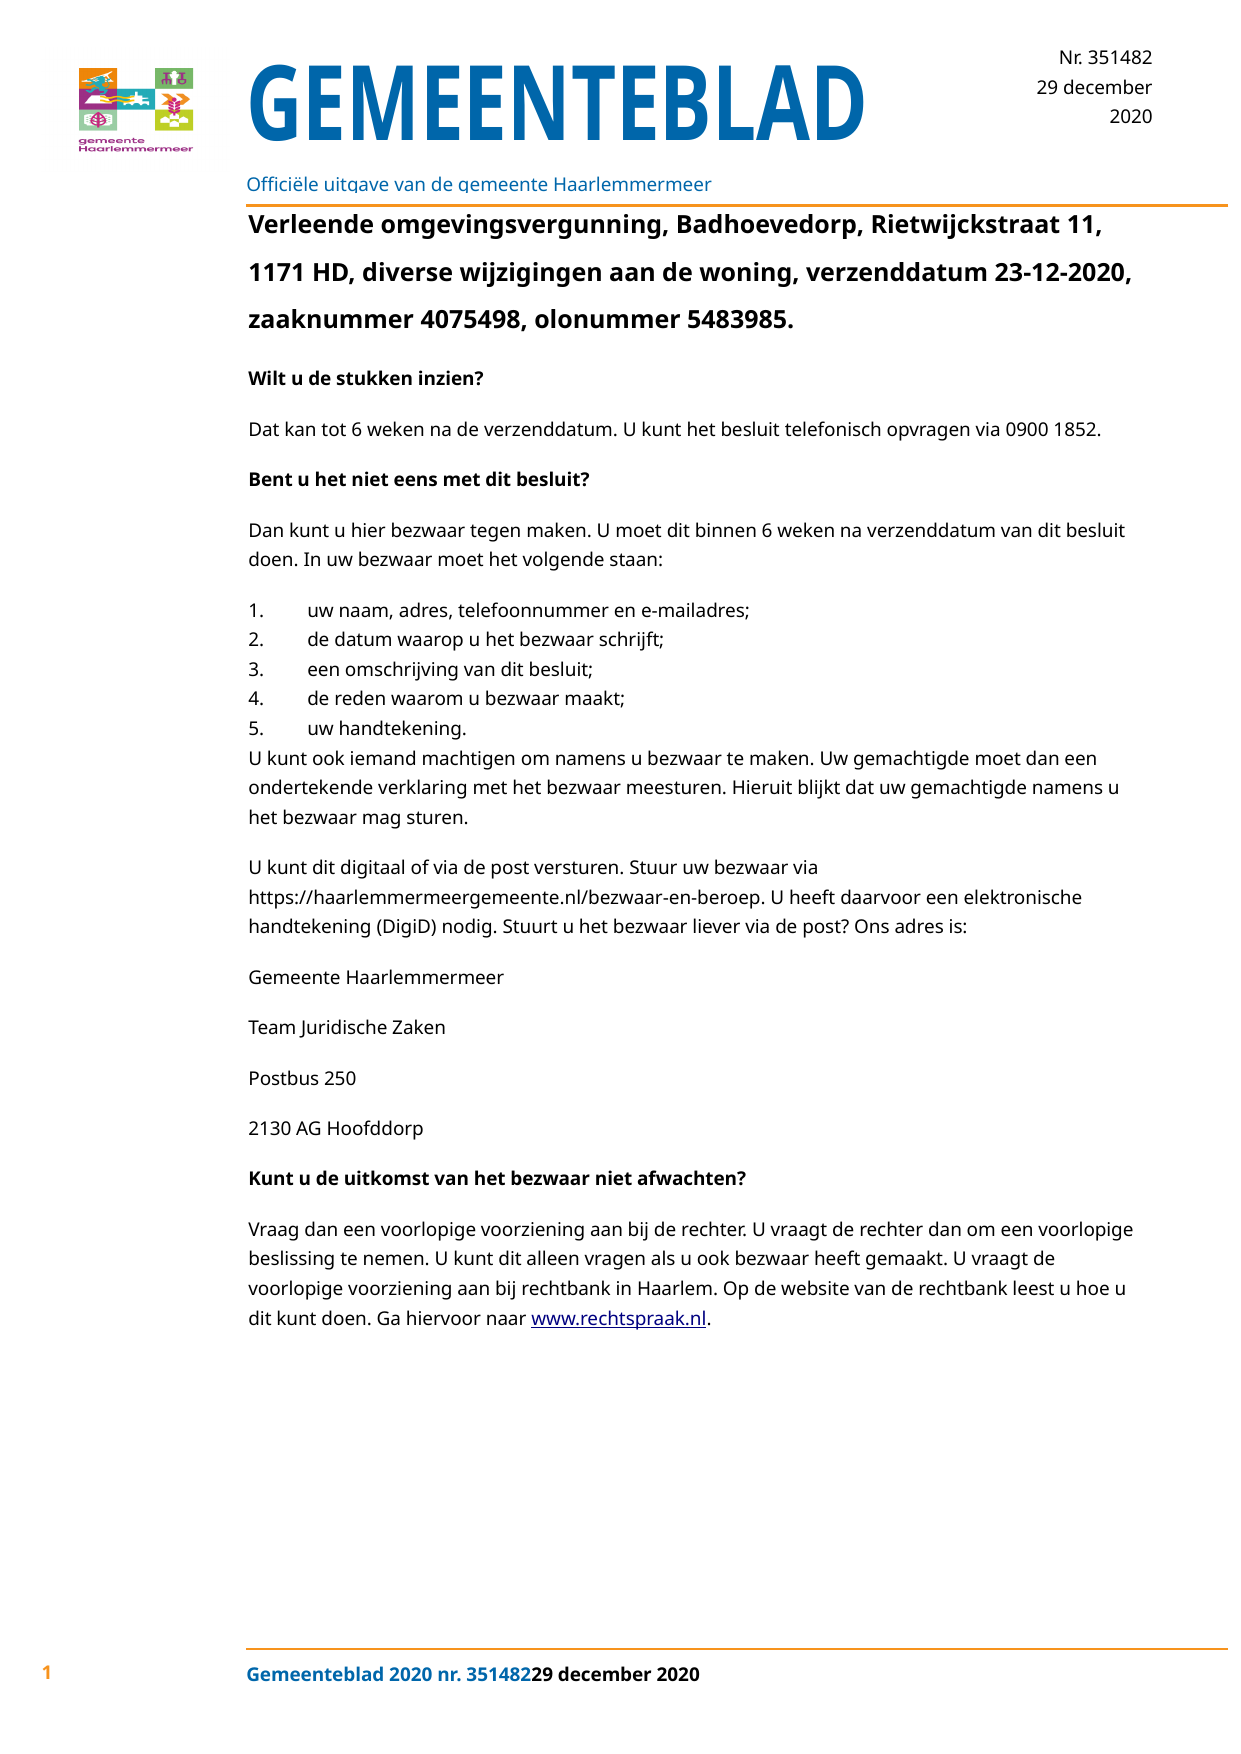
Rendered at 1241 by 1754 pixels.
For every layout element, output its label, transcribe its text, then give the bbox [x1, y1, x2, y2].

list uw handtekening. [248, 715, 1152, 741]
text Bent u het niet eens met dit besluit? [248, 466, 1152, 492]
list de reden waarom u bezwaar maakt; [248, 686, 1152, 711]
text Verleende omgevingsvergunning, Badhoevedorp, Rietwijckstraat 11, 1171 HD, diverse wijzigingen aan de woning, verzenddatum 23-12-2020, zaaknummer 4075498, olonummer 5483985. [248, 207, 1152, 336]
text U kunt ook iemand machtigen om namens u bezwaar te maken. Uw gemachtigde moet dan een ondertekende verklaring met het bezwaar meesturen. Hieruit blijkt dat uw gemachtigde namens u het bezwaar mag sturen. [248, 745, 1152, 829]
text Dat kan tot 6 weken na de verzenddatum. U kunt het besluit telefonisch opvragen via 0900 1852. [248, 416, 1152, 442]
list uw naam, adres, telefoonnummer en e-mailadres; [248, 597, 1152, 622]
text Dan kunt u hier bezwaar tegen maken. U moet dit binnen 6 weken na verzenddatum van dit besluit doen. In uw bezwaar moet het volgende staan: [248, 517, 1152, 572]
text Gemeente Haarlemmermeer [248, 964, 1152, 989]
text Team Juridische Zaken [248, 1014, 1152, 1040]
list een omschrijving van dit besluit; [248, 656, 1152, 682]
text 2130 AG Hoofddorp [248, 1115, 1152, 1141]
text U kunt dit digitaal of via de post versturen. Stuur uw bezwaar via https://haarlemmermeergemeente.nl/bezwaar-en-beroep. U heeft daarvoor een elektronische handtekening (DigiD) nodig. Stuurt u het bezwaar liever via de post? Ons adres is: [248, 854, 1152, 939]
text Postbus 250 [248, 1065, 1152, 1090]
picture [41, 47, 231, 172]
text Kunt u de uitkomst van het bezwaar niet afwachten? [248, 1166, 1152, 1191]
text Vraag dan een voorlopige voorziening aan bij de rechter. U vraagt de rechter dan om een voorlopige beslissing te nemen. U kunt dit alleen vragen als u ook bezwaar heeft gemaakt. U vraagt de voorlopige voorziening aan bij rechtbank in Haarlem. Op de website van de rechtbank leest u hoe u dit kunt doen. Ga hiervoor naar www.rechtspraak.nl. [248, 1216, 1152, 1330]
list de datum waarop u het bezwaar schrijft; [248, 626, 1152, 652]
text Wilt u de stukken inzien? [248, 366, 1152, 391]
